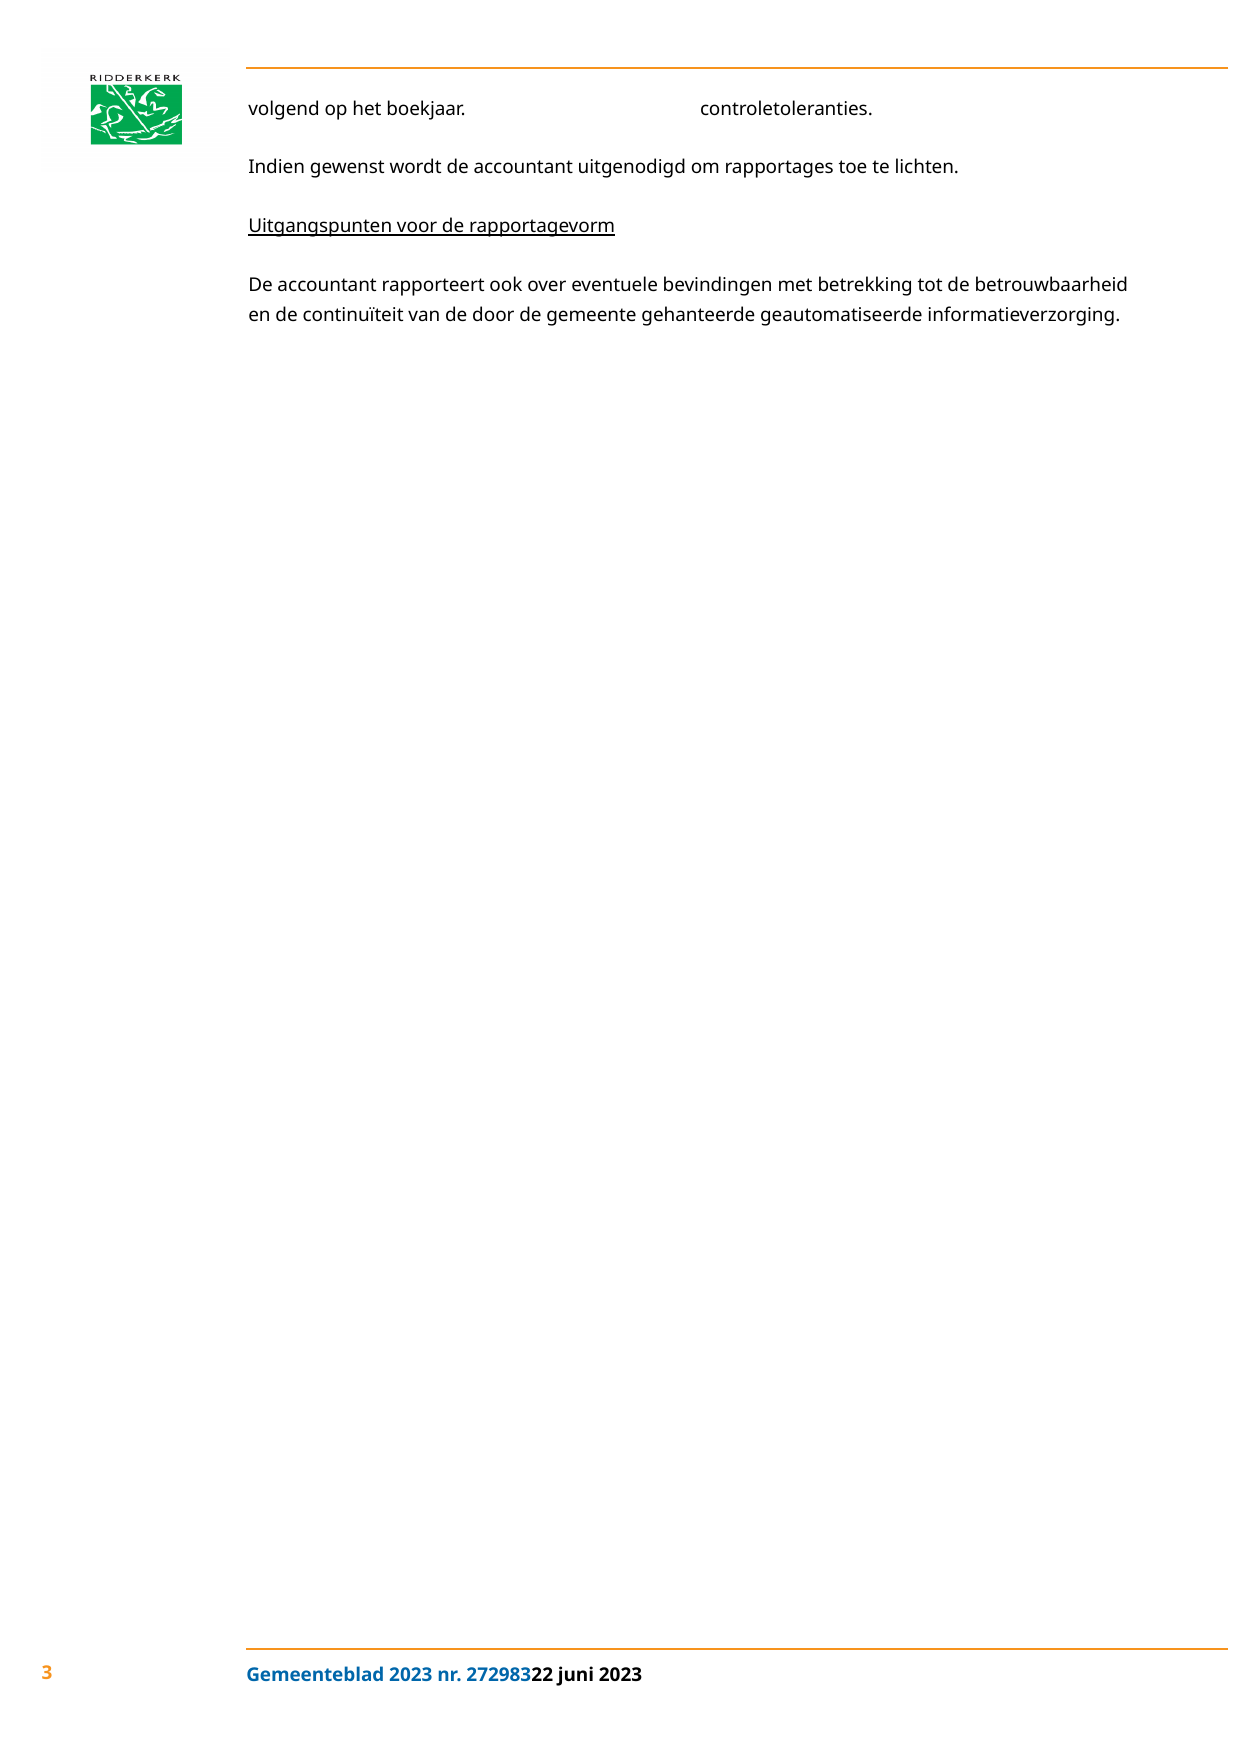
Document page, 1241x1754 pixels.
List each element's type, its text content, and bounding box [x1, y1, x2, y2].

text Indien gewenst wordt de accountant uitgenodigd om rapportages toe te lichten. [248, 153, 1152, 179]
table_cell [474, 95, 700, 121]
picture [41, 47, 231, 172]
text De accountant rapporteert ook over eventuele bevindingen met betrekking tot de betrouwbaarheid en de continuïteit van de door de gemeente gehanteerde geautomatiseerde informatieverzorging. [248, 272, 1152, 327]
table_cell controletoleranties. [700, 95, 926, 121]
table_cell [926, 95, 1152, 121]
text Uitgangspunten voor de rapportagevorm [248, 212, 1152, 238]
table_cell volgend op het boekjaar. [248, 95, 474, 121]
